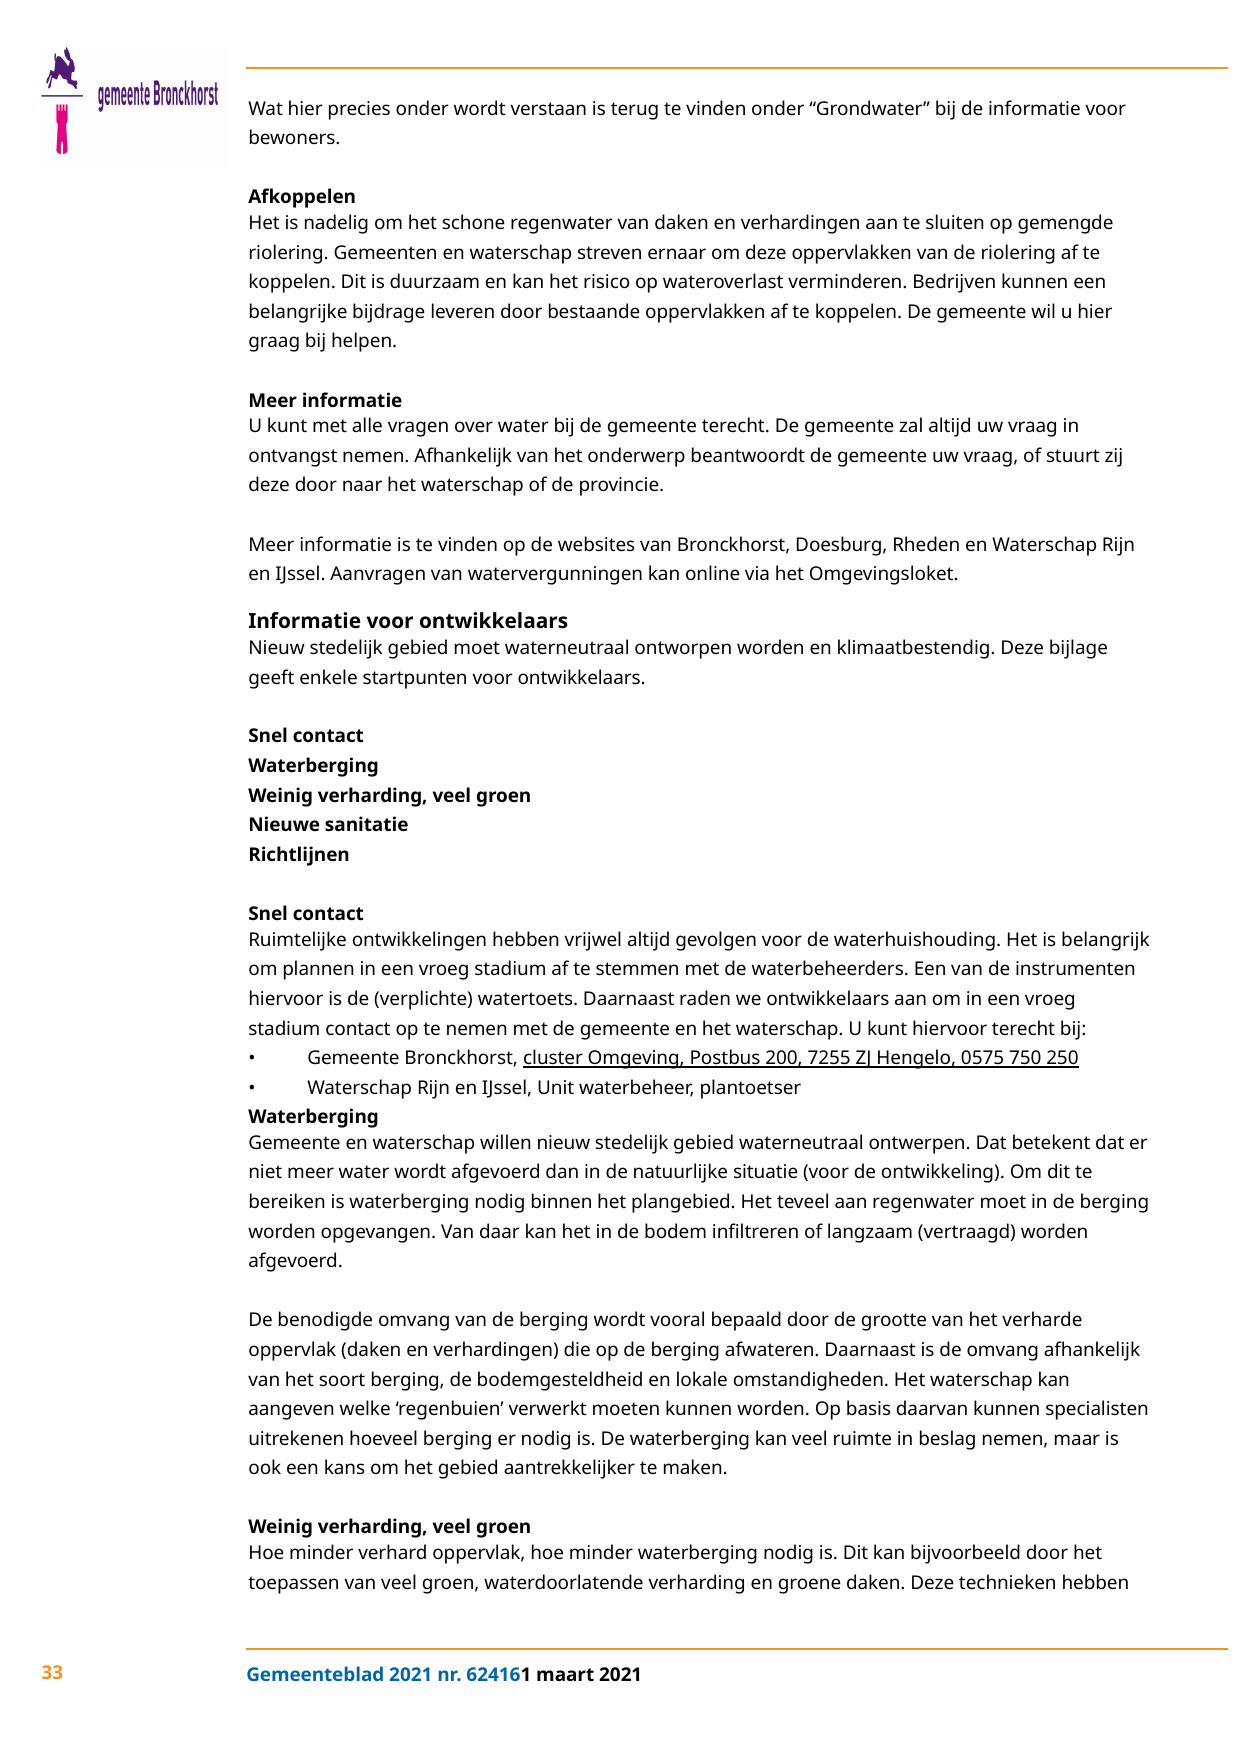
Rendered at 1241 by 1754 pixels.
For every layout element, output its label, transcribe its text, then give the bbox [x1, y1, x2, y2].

text Wat hier precies onder wordt verstaan is terug te vinden onder “Grondwater” bij de informatie voor bewoners. [248, 95, 1152, 150]
text Ruimtelijke ontwikkelingen hebben vrijwel altijd gevolgen voor de waterhuishouding. Het is belangrijk om plannen in een vroeg stadium af te stemmen met de waterbeheerders. Een van de instrumenten hiervoor is de (verplichte) watertoets. Daarnaast raden we ontwikkelaars aan om in een vroeg stadium contact op te nemen met de gemeente en het waterschap. U kunt hiervoor terecht bij: [248, 926, 1152, 1040]
list Gemeente Bronckhorst, cluster Omgeving, Postbus 200, 7255 ZJ Hengelo, 0575 750 250 [248, 1044, 1152, 1070]
text Waterberging [248, 752, 1152, 778]
text Weinig verharding, veel groen [248, 1514, 1152, 1539]
text Snel contact [248, 900, 1152, 926]
text De benodigde omvang van de berging wordt vooral bepaald door de grootte van het verharde oppervlak (daken en verhardingen) die op de berging afwateren. Daarnaast is de omvang afhankelijk van het soort berging, de bodemgesteldheid en lokale omstandigheden. Het waterschap kan aangeven welke ‘regenbuien’ verwerkt moeten kunnen worden. Op basis daarvan kunnen specialisten uitrekenen hoeveel berging er nodig is. De waterberging kan veel ruimte in beslag nemen, maar is ook een kans om het gebied aantrekkelijker te maken. [248, 1307, 1152, 1480]
text Het is nadelig om het schone regenwater van daken en verhardingen aan te sluiten op gemengde riolering. Gemeenten en waterschap streven ernaar om deze oppervlakken van de riolering af te koppelen. Dit is duurzaam en kan het risico op wateroverlast verminderen. Bedrijven kunnen een belangrijke bijdrage leveren door bestaande oppervlakken af te koppelen. De gemeente wil u hier graag bij helpen. [248, 209, 1152, 353]
text Richtlijnen [248, 841, 1152, 867]
text Nieuwe sanitatie [248, 811, 1152, 837]
text Informatie voor ontwikkelaars [248, 606, 1152, 634]
text Afkoppelen [248, 183, 1152, 209]
text Hoe minder verhard oppervlak, hoe minder waterberging nodig is. Dit kan bijvoorbeeld door het toepassen van veel groen, waterdoorlatende verharding en groene daken. Deze technieken hebben [248, 1539, 1152, 1595]
text Weinig verharding, veel groen [248, 782, 1152, 808]
text Gemeente en waterschap willen nieuw stedelijk gebied waterneutraal ontwerpen. Dat betekent dat er niet meer water wordt afgevoerd dan in de natuurlijke situatie (voor de ontwikkeling). Om dit te bereiken is waterberging nodig binnen het plangebied. Het teveel aan regenwater moet in de berging worden opgevangen. Van daar kan het in de bodem infiltreren of langzaam (vertraagd) worden afgevoerd. [248, 1129, 1152, 1273]
text Meer informatie [248, 387, 1152, 412]
text Meer informatie is te vinden op de websites van Bronckhorst, Doesburg, Rheden en Waterschap Rijn en IJssel. Aanvragen van watervergunningen kan online via het Omgevingsloket. [248, 531, 1152, 586]
list Waterschap Rijn en IJssel, Unit waterbeheer, plantoetser [248, 1074, 1152, 1099]
text Snel contact [248, 723, 1152, 748]
picture [41, 47, 231, 172]
text Waterberging [248, 1103, 1152, 1129]
table_header Nieuw stedelijk gebied moet waterneutraal ontworpen worden en klimaatbestendig. Deze bijlage geeft enkele startpunten voor ontwikkelaars. [248, 635, 1152, 690]
text U kunt met alle vragen over water bij de gemeente terecht. De gemeente zal altijd uw vraag in ontvangst nemen. Afhankelijk van het onderwerp beantwoordt de gemeente uw vraag, of stuurt zij deze door naar het waterschap of de provincie. [248, 412, 1152, 497]
